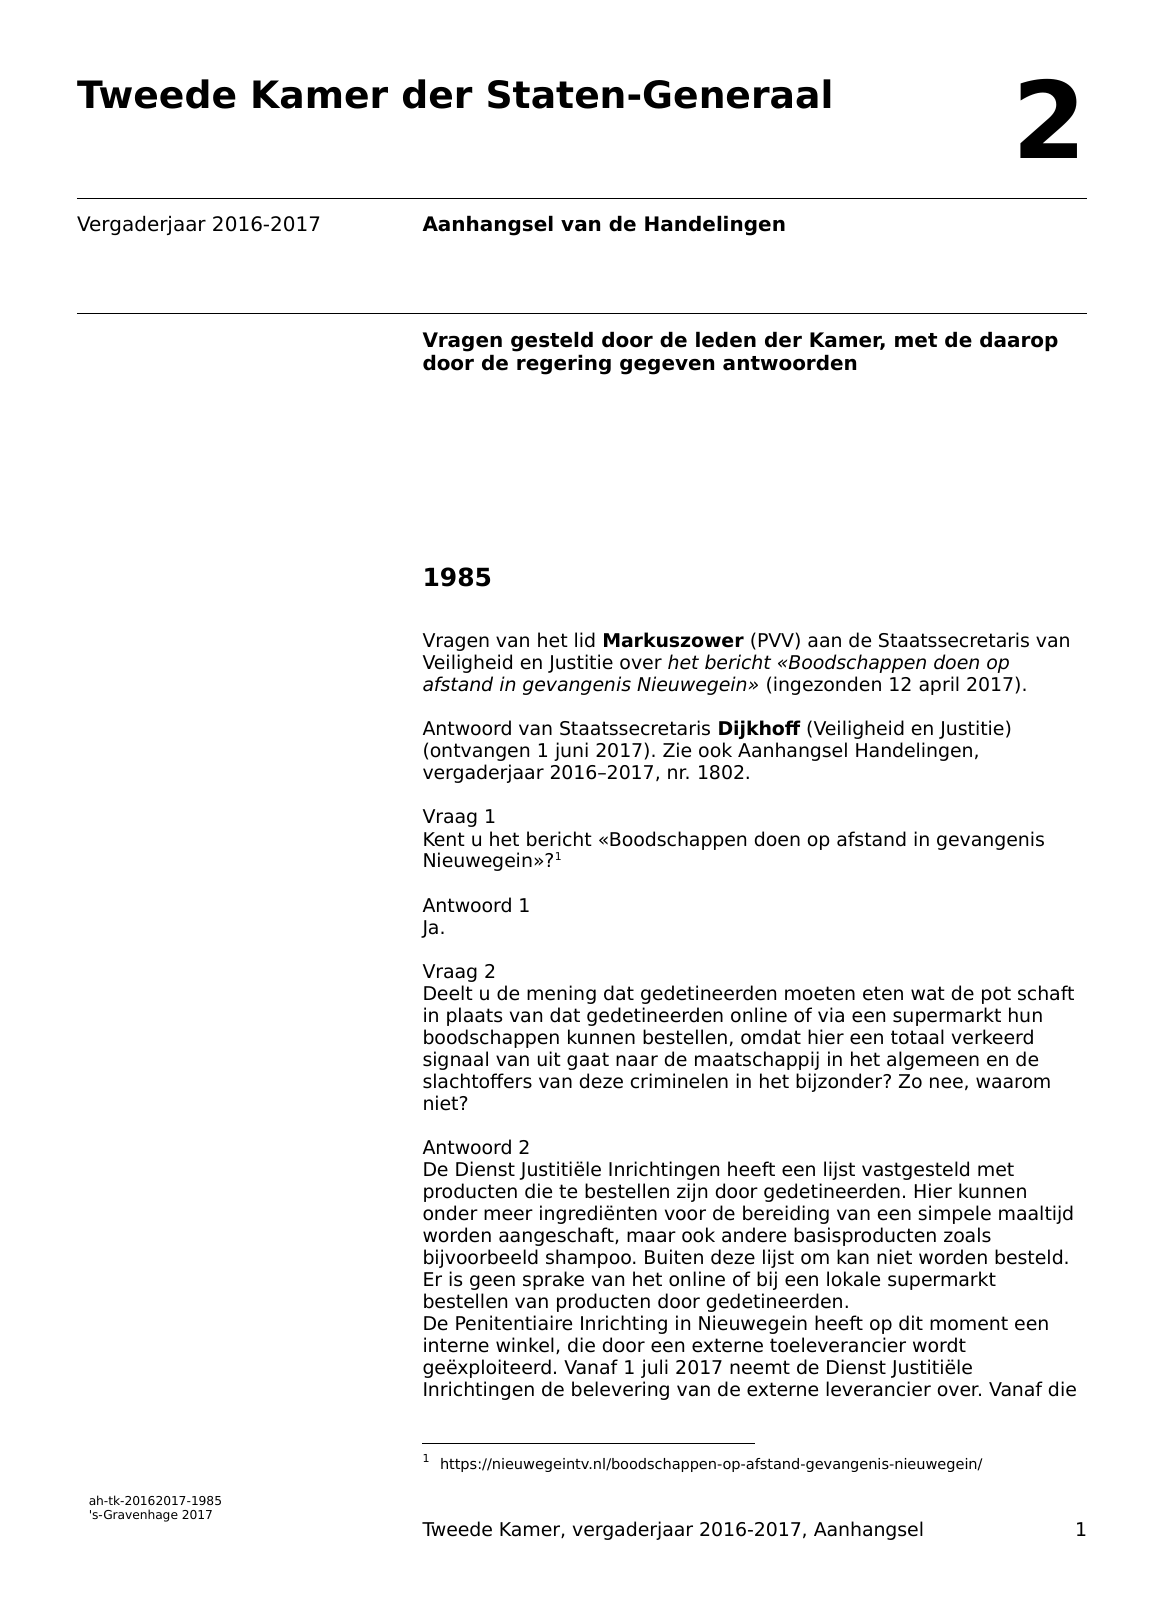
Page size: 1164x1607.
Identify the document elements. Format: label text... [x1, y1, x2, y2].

text De Dienst Justitiële Inrichtingen heeft een lijst vastgesteld met producten die te bestellen zijn door gedetineerden. Hier kunnen onder meer ingrediënten voor de bereiding van een simpele maaltijd worden aangeschaft, maar ook andere basisproducten zoals bijvoorbeeld shampoo. Buiten deze lijst om kan niet worden besteld. Er is geen sprake van het online of bij een lokale supermarkt bestellen van producten door gedetineerden. [422, 1159, 1087, 1313]
text Antwoord van Staatssecretaris Dijkhoff (Veiligheid en Justitie) (ontvangen 1 juni 2017). Zie ook Aanhangsel Handelingen, vergaderjaar 2016–2017, nr. 1802. [422, 718, 1087, 784]
text Kent u het bericht «Boodschappen doen op afstand in gevangenis Nieuwegein»? [422, 828, 1087, 872]
text 's-Gravenhage 2017 [88, 1508, 323, 1522]
text Vraag 1 [422, 806, 1087, 828]
text Ja. [422, 917, 1087, 938]
text Vraag 2 [422, 961, 1087, 983]
text 1985 [422, 563, 1087, 592]
table_cell Aanhangsel van de Handelingen [422, 199, 1087, 313]
text Vragen van het lid Markuszower (PVV) aan de Staatssecretaris van Veiligheid en Justitie over het bericht «Boodschappen doen op afstand in gevangenis Nieuwegein» (ingezonden 12 april 2017). [422, 630, 1087, 696]
text De Penitentiaire Inrichting in Nieuwegein heeft op dit moment een interne winkel, die door een externe toeleverancier wordt geëxploiteerd. Vanaf 1 juli 2017 neemt de Dienst Justitiële Inrichtingen de belevering van de externe leverancier over. Vanaf die [422, 1313, 1087, 1401]
text ah-tk-20162017-1985 [88, 1494, 323, 1508]
text Antwoord 1 [422, 894, 1087, 917]
table_cell [77, 314, 422, 375]
text Antwoord 2 [422, 1137, 1087, 1159]
table_cell Vragen gesteld door de leden der Kamer, met de daarop door de regering gegeven antwoorden [422, 314, 1087, 375]
table_header 2 [886, 59, 1087, 198]
text https://nieuwegeintv.nl/boodschappen-op-afstand-gevangenis-nieuwegein/ [422, 1452, 1087, 1474]
table_cell Vergaderjaar 2016-2017 [77, 199, 422, 313]
text Deelt u de mening dat gedetineerden moeten eten wat de pot schaft in plaats van dat gedetineerden online of via een supermarkt hun boodschappen kunnen bestellen, omdat hier een totaal verkeerd signaal van uit gaat naar de maatschappij in het algemeen en de slachtoffers van deze criminelen in het bijzonder? Zo nee, waarom niet? [422, 983, 1087, 1114]
table_header Tweede Kamer der Staten-Generaal [77, 59, 886, 198]
